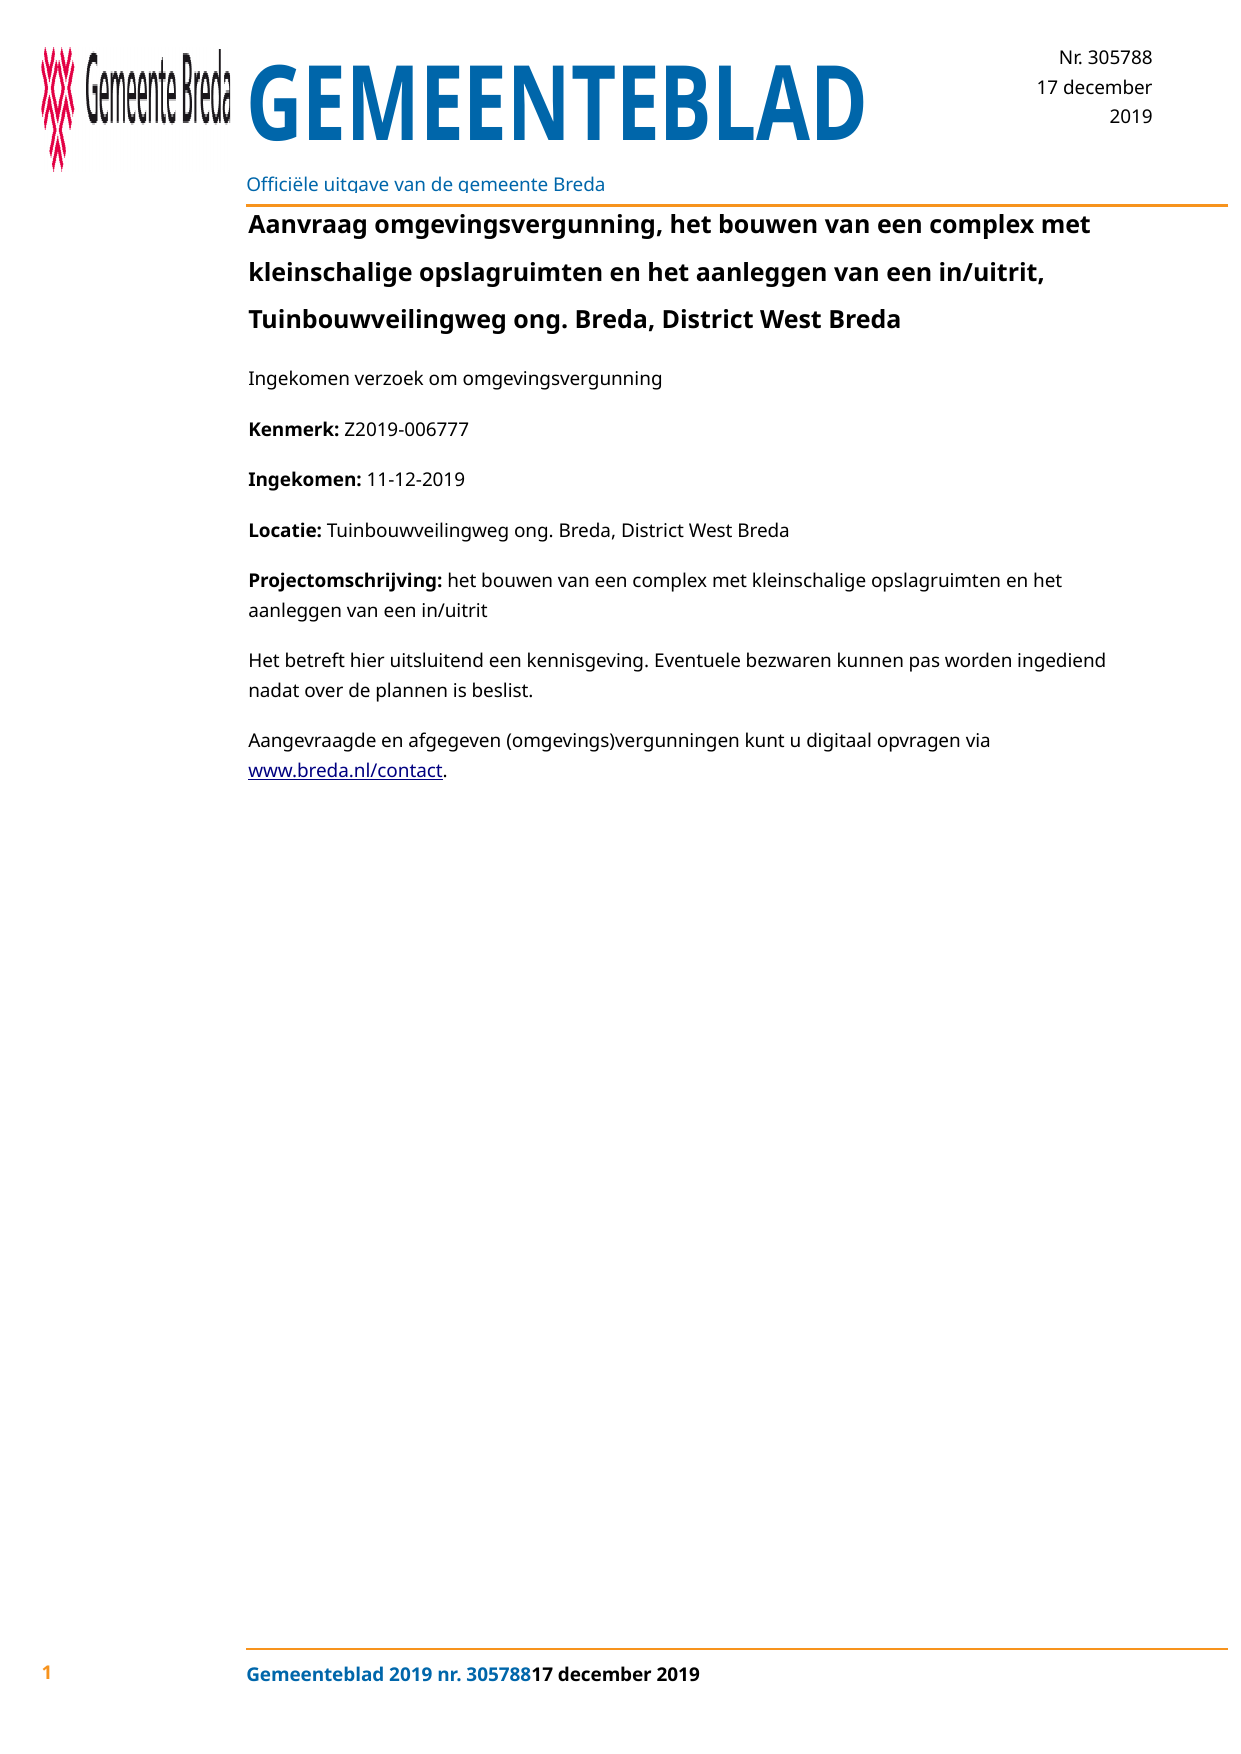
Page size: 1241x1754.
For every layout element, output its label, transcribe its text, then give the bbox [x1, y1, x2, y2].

text Aangevraagde en afgegeven (omgevings)vergunningen kunt u digitaal opvragen via www.breda.nl/contact. [248, 727, 1152, 782]
text Ingekomen verzoek om omgevingsvergunning [248, 366, 1152, 391]
text Locatie: Tuinbouwveilingweg ong. Breda, District West Breda [248, 517, 1152, 542]
text Ingekomen: 11-12-2019 [248, 466, 1152, 492]
picture [41, 47, 231, 172]
text Projectomschrijving: het bouwen van een complex met kleinschalige opslagruimten en het aanleggen van een in/uitrit [248, 567, 1152, 622]
text Aanvraag omgevingsvergunning, het bouwen van een complex met kleinschalige opslagruimten en het aanleggen van een in/uitrit, Tuinbouwveilingweg ong. Breda, District West Breda [248, 207, 1152, 336]
text Kenmerk: Z2019-006777 [248, 416, 1152, 442]
text Het betreft hier uitsluitend een kennisgeving. Eventuele bezwaren kunnen pas worden ingediend nadat over de plannen is beslist. [248, 647, 1152, 702]
